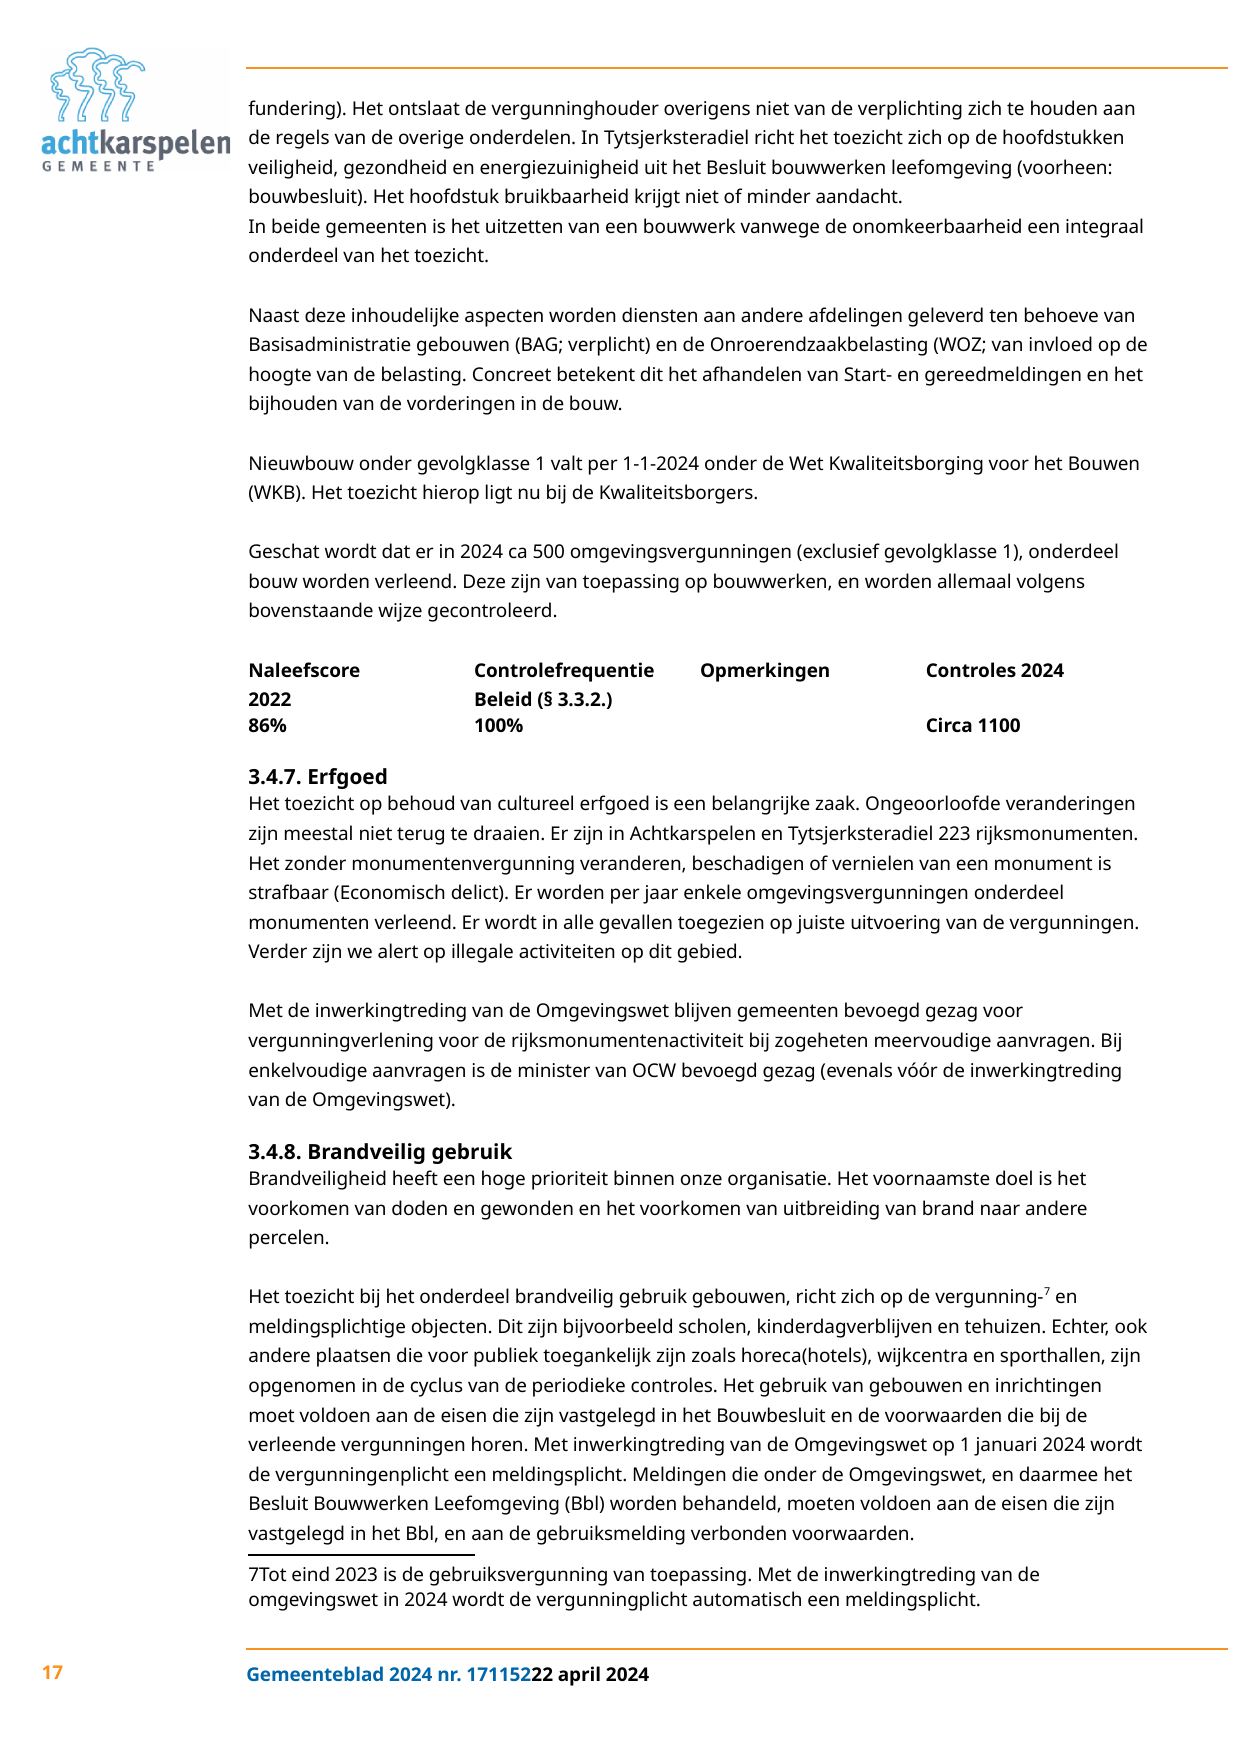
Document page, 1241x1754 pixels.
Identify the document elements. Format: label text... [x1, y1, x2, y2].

table_header Controles 2024 [926, 657, 1152, 712]
text fundering). Het ontslaat de vergunninghouder overigens niet van de verplichting zich te houden aan de regels van de overige onderdelen. In Tytsjerksteradiel richt het toezicht zich op de hoofdstukken veiligheid, gezondheid en energiezuinigheid uit het Besluit bouwwerken leefomgeving (voorheen: bouwbesluit). Het hoofdstuk bruikbaarheid krijgt niet of minder aandacht. [248, 95, 1152, 209]
table_header Naleefscore 2022 [248, 657, 474, 712]
table_header Opmerkingen [700, 657, 926, 712]
table_cell [700, 712, 926, 738]
text Naast deze inhoudelijke aspecten worden diensten aan andere afdelingen geleverd ten behoeve van Basisadministratie gebouwen (BAG; verplicht) en de Onroerendzaakbelasting (WOZ; van invloed op de hoogte van de belasting. Concreet betekent dit het afhandelen van Start- en gereedmeldingen en het bijhouden van de vorderingen in de bouw. [248, 302, 1152, 416]
text Nieuwbouw onder gevolgklasse 1 valt per 1-1-2024 onder de Wet Kwaliteitsborging voor het Bouwen (WKB). Het toezicht hierop ligt nu bij de Kwaliteitsborgers. [248, 450, 1152, 505]
table_cell 100% [474, 712, 700, 738]
table_cell Circa 1100 [926, 712, 1152, 738]
text 3.4.8. Brandveilig gebruik [248, 1137, 1152, 1165]
text Brandveiligheid heeft een hoge prioriteit binnen onze organisatie. Het voornaamste doel is het voorkomen van doden en gewonden en het voorkomen van uitbreiding van brand naar andere percelen. [248, 1165, 1152, 1250]
table_header Controlefrequentie Beleid (§ 3.3.2.) [474, 657, 700, 712]
text Tot eind 2023 is de gebruiksvergunning van toepassing. Met de inwerkingtreding van de omgevingswet in 2024 wordt de vergunningplicht automatisch een meldingsplicht. [248, 1561, 1152, 1612]
table_cell 86% [248, 712, 474, 738]
text Het toezicht op behoud van cultureel erfgoed is een belangrijke zaak. Ongeoorloofde veranderingen zijn meestal niet terug te draaien. Er zijn in Achtkarspelen en Tytsjerksteradiel 223 rijksmonumenten. Het zonder monumentenvergunning veranderen, beschadigen of vernielen van een monument is strafbaar (Economisch delict). Er worden per jaar enkele omgevingsvergunningen onderdeel monumenten verleend. Er wordt in alle gevallen toegezien op juiste uitvoering van de vergunningen. Verder zijn we alert op illegale activiteiten op dit gebied. [248, 791, 1152, 964]
text Het toezicht bij het onderdeel brandveilig gebruik gebouwen, richt zich op de vergunning- en meldingsplichtige objecten. Dit zijn bijvoorbeeld scholen, kinderdagverblijven en tehuizen. Echter, ook andere plaatsen die voor publiek toegankelijk zijn zoals horeca(hotels), wijkcentra en sporthallen, zijn opgenomen in de cyclus van de periodieke controles. Het gebruik van gebouwen en inrichtingen moet voldoen aan de eisen die zijn vastgelegd in het Bouwbesluit en de voorwaarden die bij de verleende vergunningen horen. Met inwerkingtreding van de Omgevingswet op 1 januari 2024 wordt de vergunningenplicht een meldingsplicht. Meldingen die onder de Omgevingswet, en daarmee het Besluit Bouwwerken Leefomgeving (Bbl) worden behandeld, moeten voldoen aan de eisen die zijn vastgelegd in het Bbl, en aan de gebruiksmelding verbonden voorwaarden. [248, 1283, 1152, 1546]
text 3.4.7. Erfgoed [248, 762, 1152, 791]
text Geschat wordt dat er in 2024 ca 500 omgevingsvergunningen (exclusief gevolgklasse 1), onderdeel bouw worden verleend. Deze zijn van toepassing op bouwwerken, en worden allemaal volgens bovenstaande wijze gecontroleerd. [248, 538, 1152, 623]
text Met de inwerkingtreding van de Omgevingswet blijven gemeenten bevoegd gezag voor vergunningverlening voor de rijksmonumentenactiviteit bij zogeheten meervoudige aanvragen. Bij enkelvoudige aanvragen is de minister van OCW bevoegd gezag (evenals vóór de inwerkingtreding van de Omgevingswet). [248, 998, 1152, 1112]
picture [41, 47, 231, 172]
text In beide gemeenten is het uitzetten van een bouwwerk vanwege de onomkeerbaarheid een integraal onderdeel van het toezicht. [248, 213, 1152, 268]
